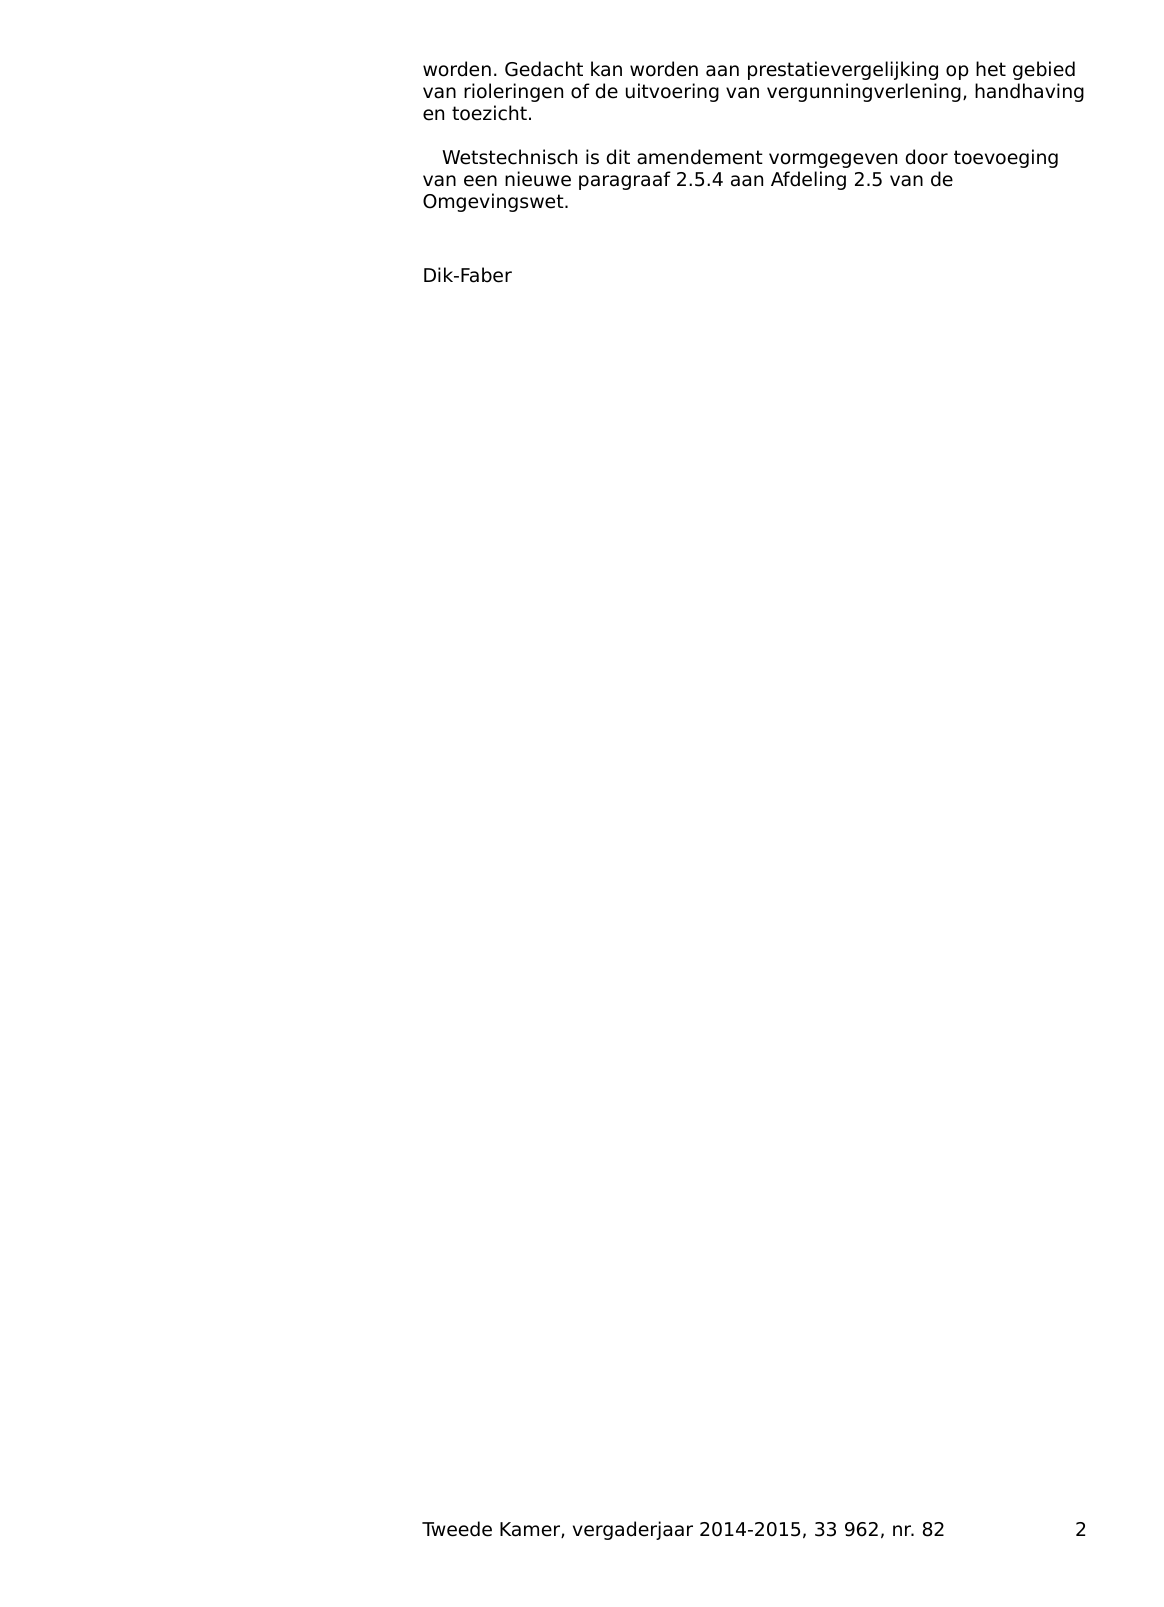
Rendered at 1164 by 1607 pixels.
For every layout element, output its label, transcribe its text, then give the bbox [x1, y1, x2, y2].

text Wetstechnisch is dit amendement vormgegeven door toevoeging van een nieuwe paragraaf 2.5.4 aan Afdeling 2.5 van de Omgevingswet. [422, 147, 1087, 213]
text worden. Gedacht kan worden aan prestatievergelijking op het gebied van rioleringen of de uitvoering van vergunningverlening, handhaving en toezicht. [422, 59, 1087, 125]
text Dik-Faber [422, 243, 1087, 287]
